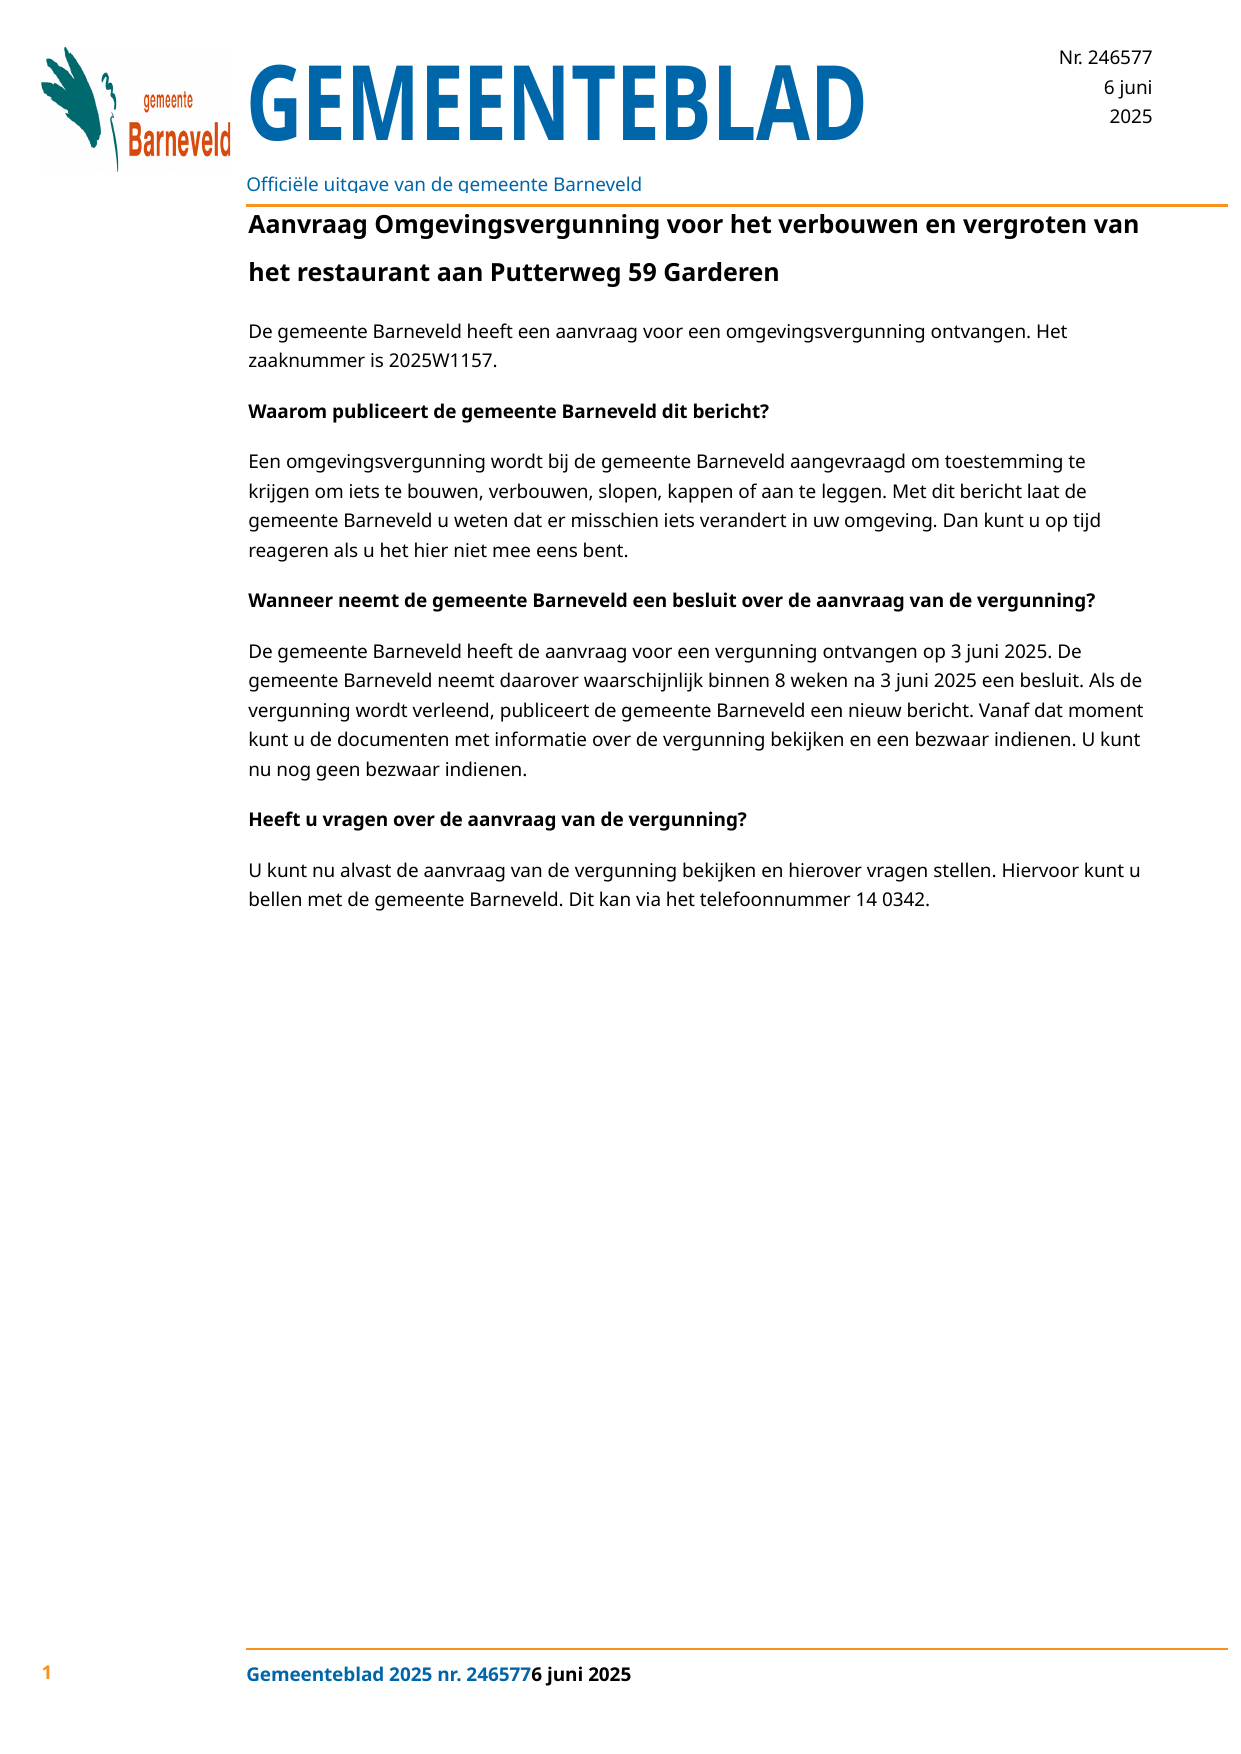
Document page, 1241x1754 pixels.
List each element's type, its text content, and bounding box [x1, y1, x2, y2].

text U kunt nu alvast de aanvraag van de vergunning bekijken en hierover vragen stellen. Hiervoor kunt u bellen met de gemeente Barneveld. Dit kan via het telefoonnummer 14 0342. [248, 857, 1152, 912]
text Wanneer neemt de gemeente Barneveld een besluit over de aanvraag van de vergunning? [248, 587, 1152, 613]
text De gemeente Barneveld heeft de aanvraag voor een vergunning ontvangen op 3 juni 2025. De gemeente Barneveld neemt daarover waarschijnlijk binnen 8 weken na 3 juni 2025 een besluit. Als de vergunning wordt verleend, publiceert de gemeente Barneveld een nieuw bericht. Vanaf dat moment kunt u de documenten met informatie over de vergunning bekijken en een bezwaar indienen. U kunt nu nog geen bezwaar indienen. [248, 638, 1152, 782]
text Heeft u vragen over de aanvraag van de vergunning? [248, 807, 1152, 832]
text Aanvraag Omgevingsvergunning voor het verbouwen en vergroten van het restaurant aan Putterweg 59 Garderen [248, 207, 1152, 288]
picture [41, 47, 231, 172]
text Waarom publiceert de gemeente Barneveld dit bericht? [248, 398, 1152, 424]
text De gemeente Barneveld heeft een aanvraag voor een omgevingsvergunning ontvangen. Het zaaknummer is 2025W1157. [248, 318, 1152, 373]
text Een omgevingsvergunning wordt bij de gemeente Barneveld aangevraagd om toestemming te krijgen om iets te bouwen, verbouwen, slopen, kappen of aan te leggen. Met dit bericht laat de gemeente Barneveld u weten dat er misschien iets verandert in uw omgeving. Dan kunt u op tijd reageren als u het hier niet mee eens bent. [248, 448, 1152, 563]
